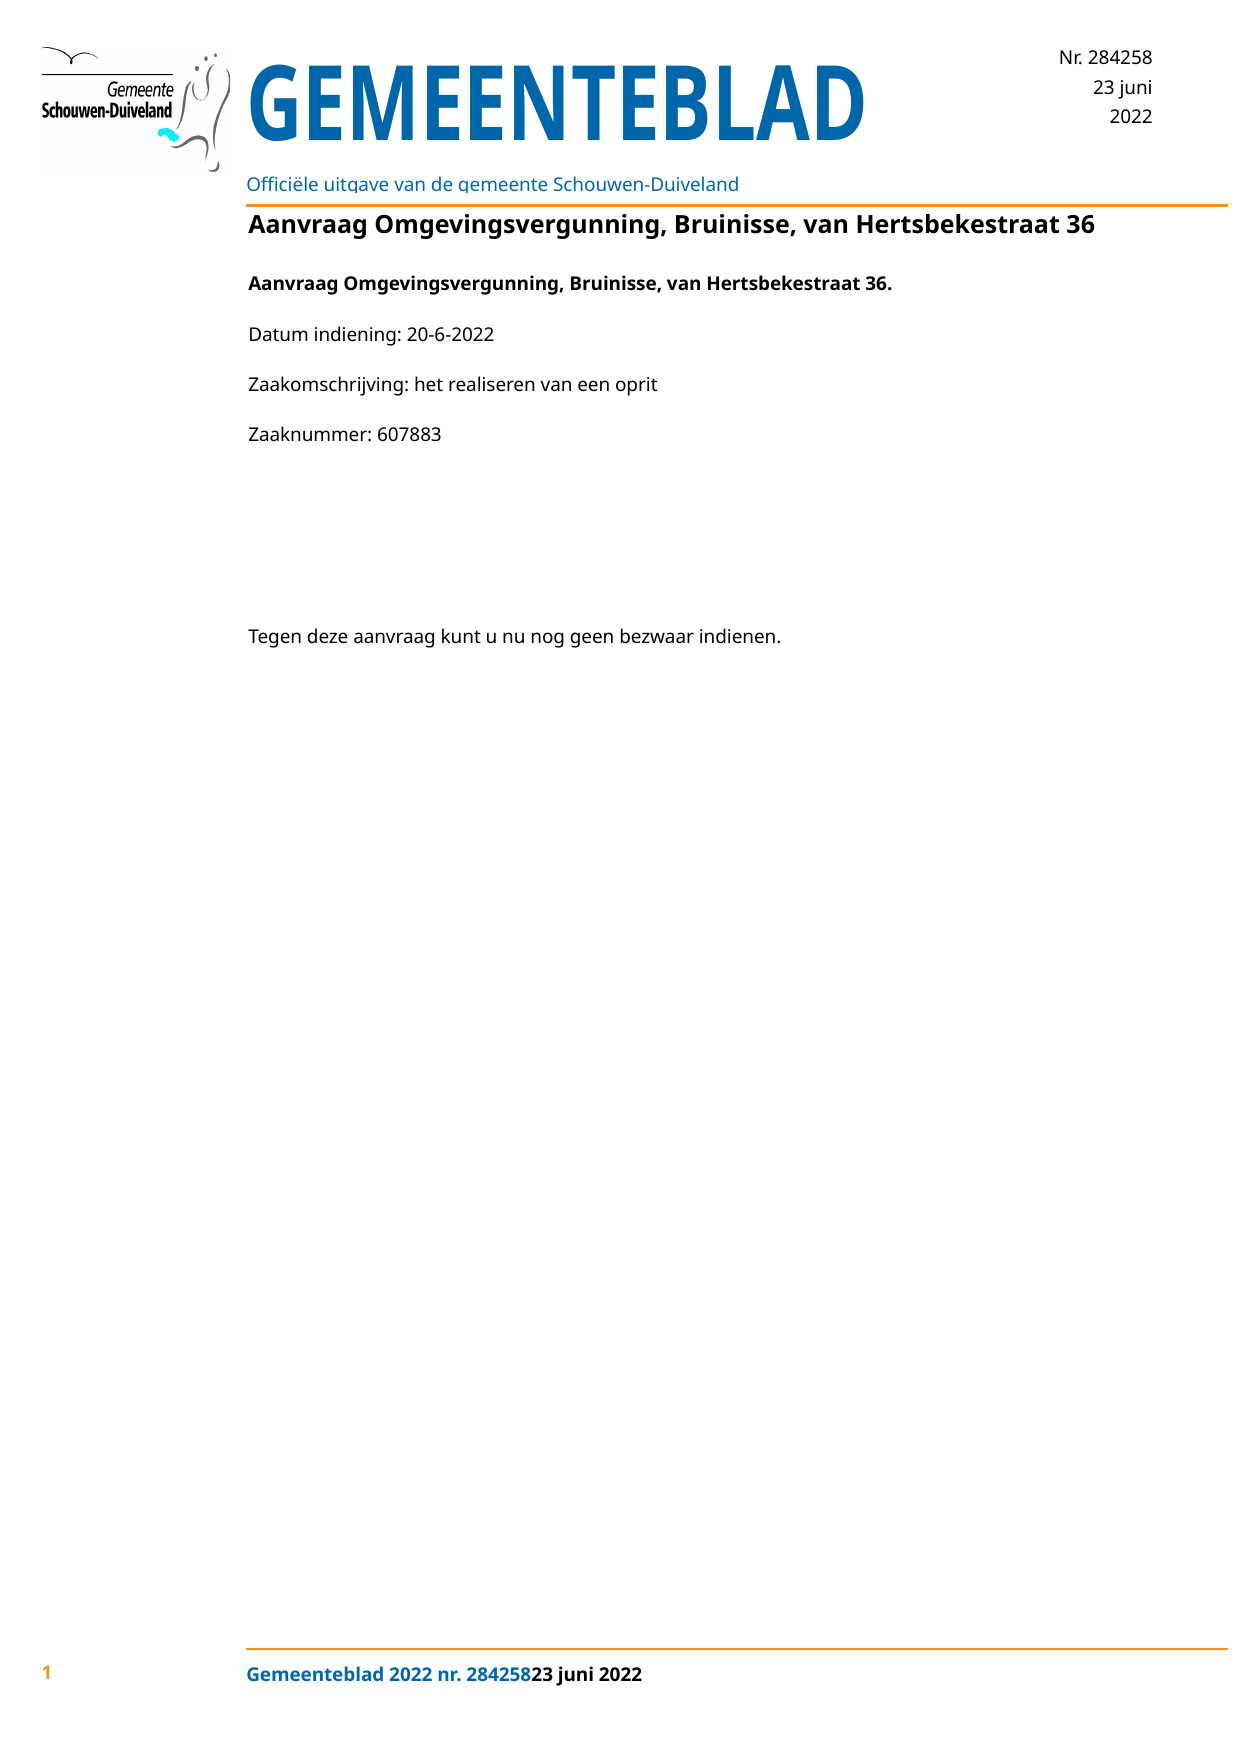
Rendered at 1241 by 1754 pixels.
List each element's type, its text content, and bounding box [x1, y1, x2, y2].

text Aanvraag Omgevingsvergunning, Bruinisse, van Hertsbekestraat 36 [248, 207, 1152, 241]
text Datum indiening: 20-6-2022 [248, 321, 1152, 346]
text Zaakomschrijving: het realiseren van een oprit [248, 371, 1152, 397]
text Tegen deze aanvraag kunt u nu nog geen bezwaar indienen. [248, 623, 1152, 649]
text Zaaknummer: 607883 [248, 422, 1152, 447]
picture [41, 47, 231, 172]
text Aanvraag Omgevingsvergunning, Bruinisse, van Hertsbekestraat 36. [248, 270, 1152, 296]
